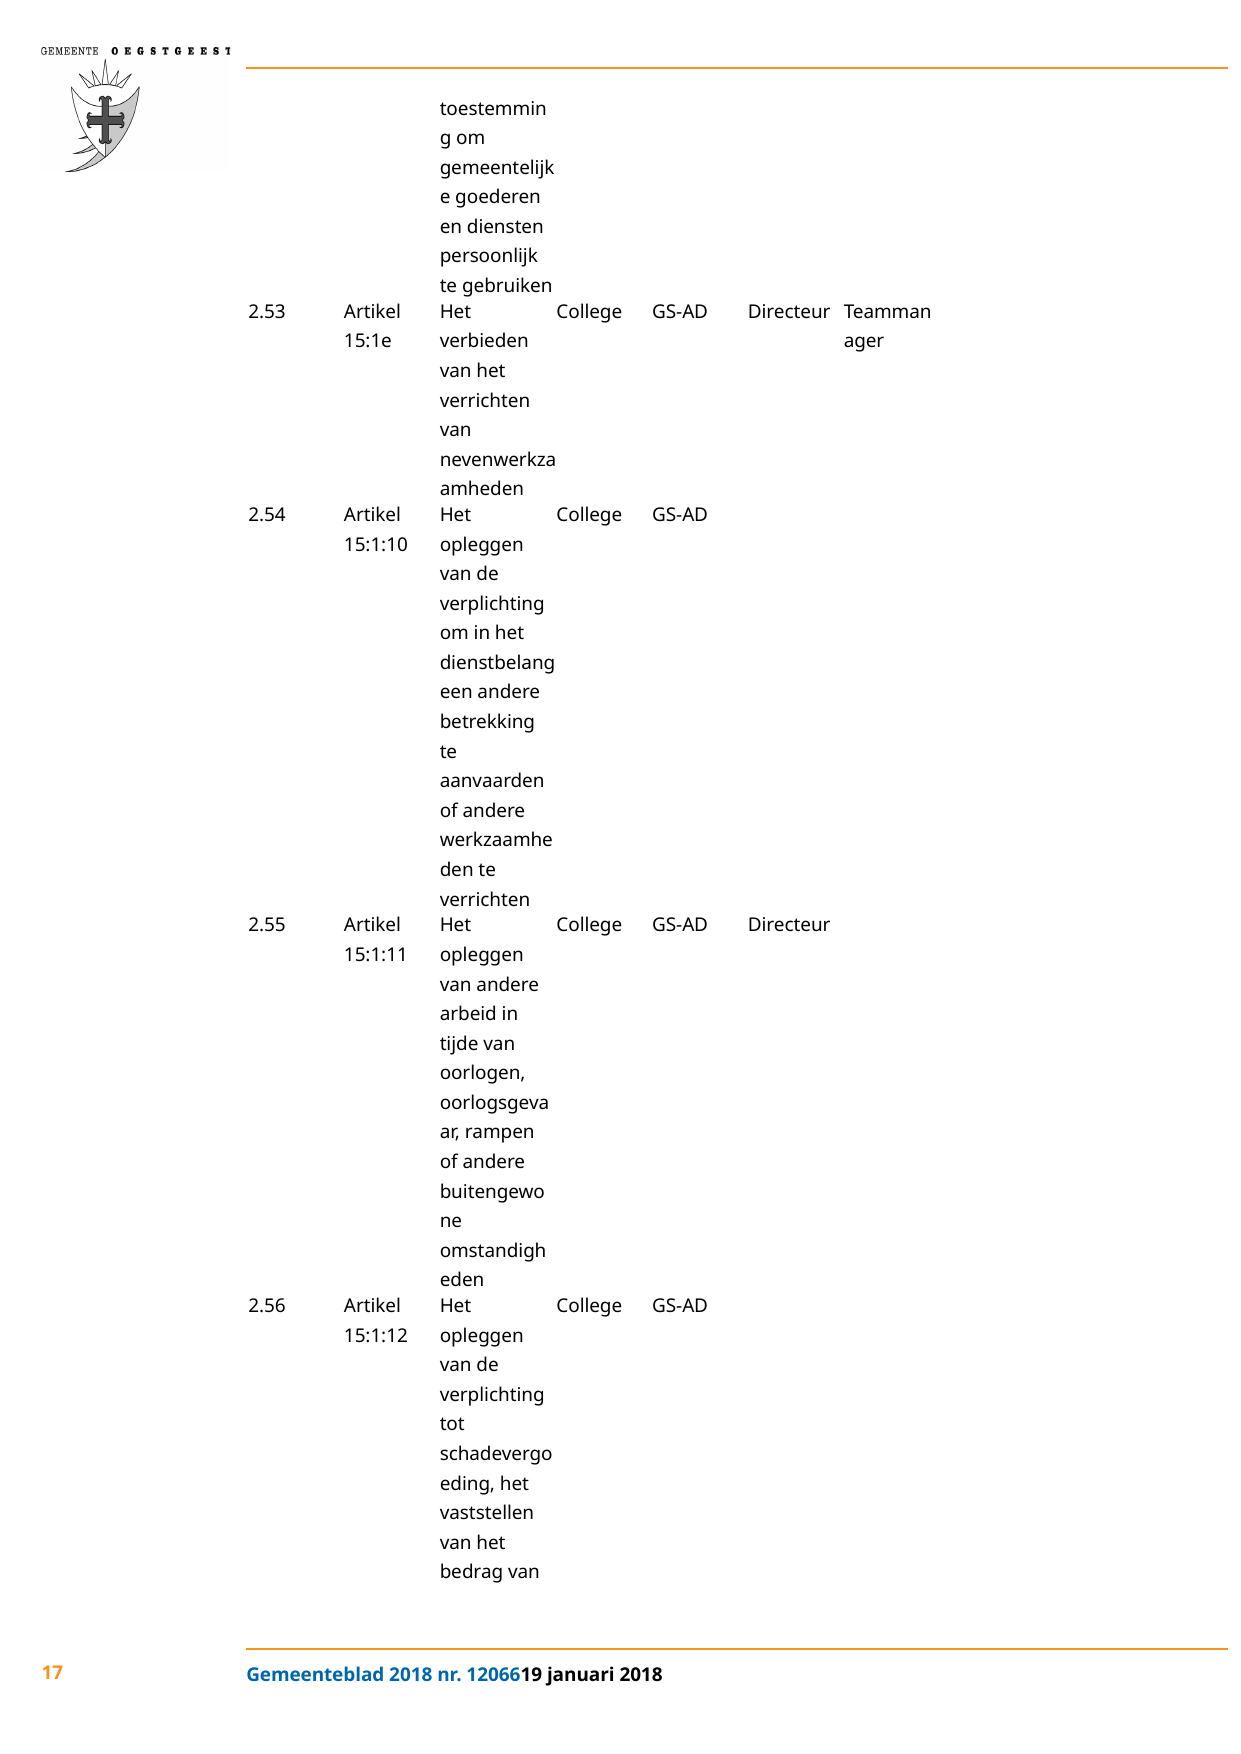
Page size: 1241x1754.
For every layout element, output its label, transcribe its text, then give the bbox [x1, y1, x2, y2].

table_cell [844, 95, 939, 298]
table_cell College [556, 501, 652, 912]
table_cell Directeur [748, 298, 843, 501]
table_cell 2.55 [248, 912, 344, 1292]
table_cell [748, 95, 843, 298]
table_cell Artikel 15:1:11 [344, 912, 439, 1292]
table_cell Directeur [748, 912, 843, 1292]
table_cell [748, 1292, 843, 1584]
table_cell toestemming om gemeentelijke goederen en diensten persoonlijk te gebruiken [440, 95, 556, 298]
table_cell [844, 501, 939, 912]
table_cell [939, 912, 1035, 1292]
table_cell Teammanager [844, 298, 939, 501]
table_cell 2.56 [248, 1292, 344, 1584]
table_cell [344, 95, 439, 298]
table_cell [1035, 501, 1152, 912]
table_cell College [556, 298, 652, 501]
table_cell Het opleggen van de verplichting tot schadevergoeding, het vaststellen van het bedrag van [440, 1292, 556, 1584]
table_cell [1035, 95, 1152, 298]
table_cell [939, 1292, 1035, 1584]
table_cell [844, 1292, 939, 1584]
table_cell 2.53 [248, 298, 344, 501]
table_cell [748, 501, 843, 912]
table_cell Het opleggen van andere arbeid in tijde van oorlogen, oorlogsgevaar, rampen of andere buitengewone omstandigheden [440, 912, 556, 1292]
table_cell [939, 298, 1035, 501]
picture [41, 47, 231, 172]
table_cell [556, 95, 652, 298]
table_cell 2.54 [248, 501, 344, 912]
table_cell [1035, 298, 1152, 501]
table_cell College [556, 912, 652, 1292]
table_cell [939, 501, 1035, 912]
table_cell Artikel 15:1:12 [344, 1292, 439, 1584]
table_cell Artikel 15:1e [344, 298, 439, 501]
table_cell GS-AD [652, 912, 748, 1292]
table_cell Het opleggen van de verplichting om in het dienstbelang een andere betrekking te aanvaarden of andere werkzaamheden te verrichten [440, 501, 556, 912]
table_cell [248, 95, 344, 298]
table_cell [844, 912, 939, 1292]
table_cell [939, 95, 1035, 298]
table_cell [1035, 1292, 1152, 1584]
table_cell GS-AD [652, 298, 748, 501]
table_cell GS-AD [652, 1292, 748, 1584]
table_cell College [556, 1292, 652, 1584]
table_cell [1035, 912, 1152, 1292]
table_cell Het verbieden van het verrichten van nevenwerkzaamheden [440, 298, 556, 501]
table_cell [652, 95, 748, 298]
table_cell Artikel 15:1:10 [344, 501, 439, 912]
table_cell GS-AD [652, 501, 748, 912]
